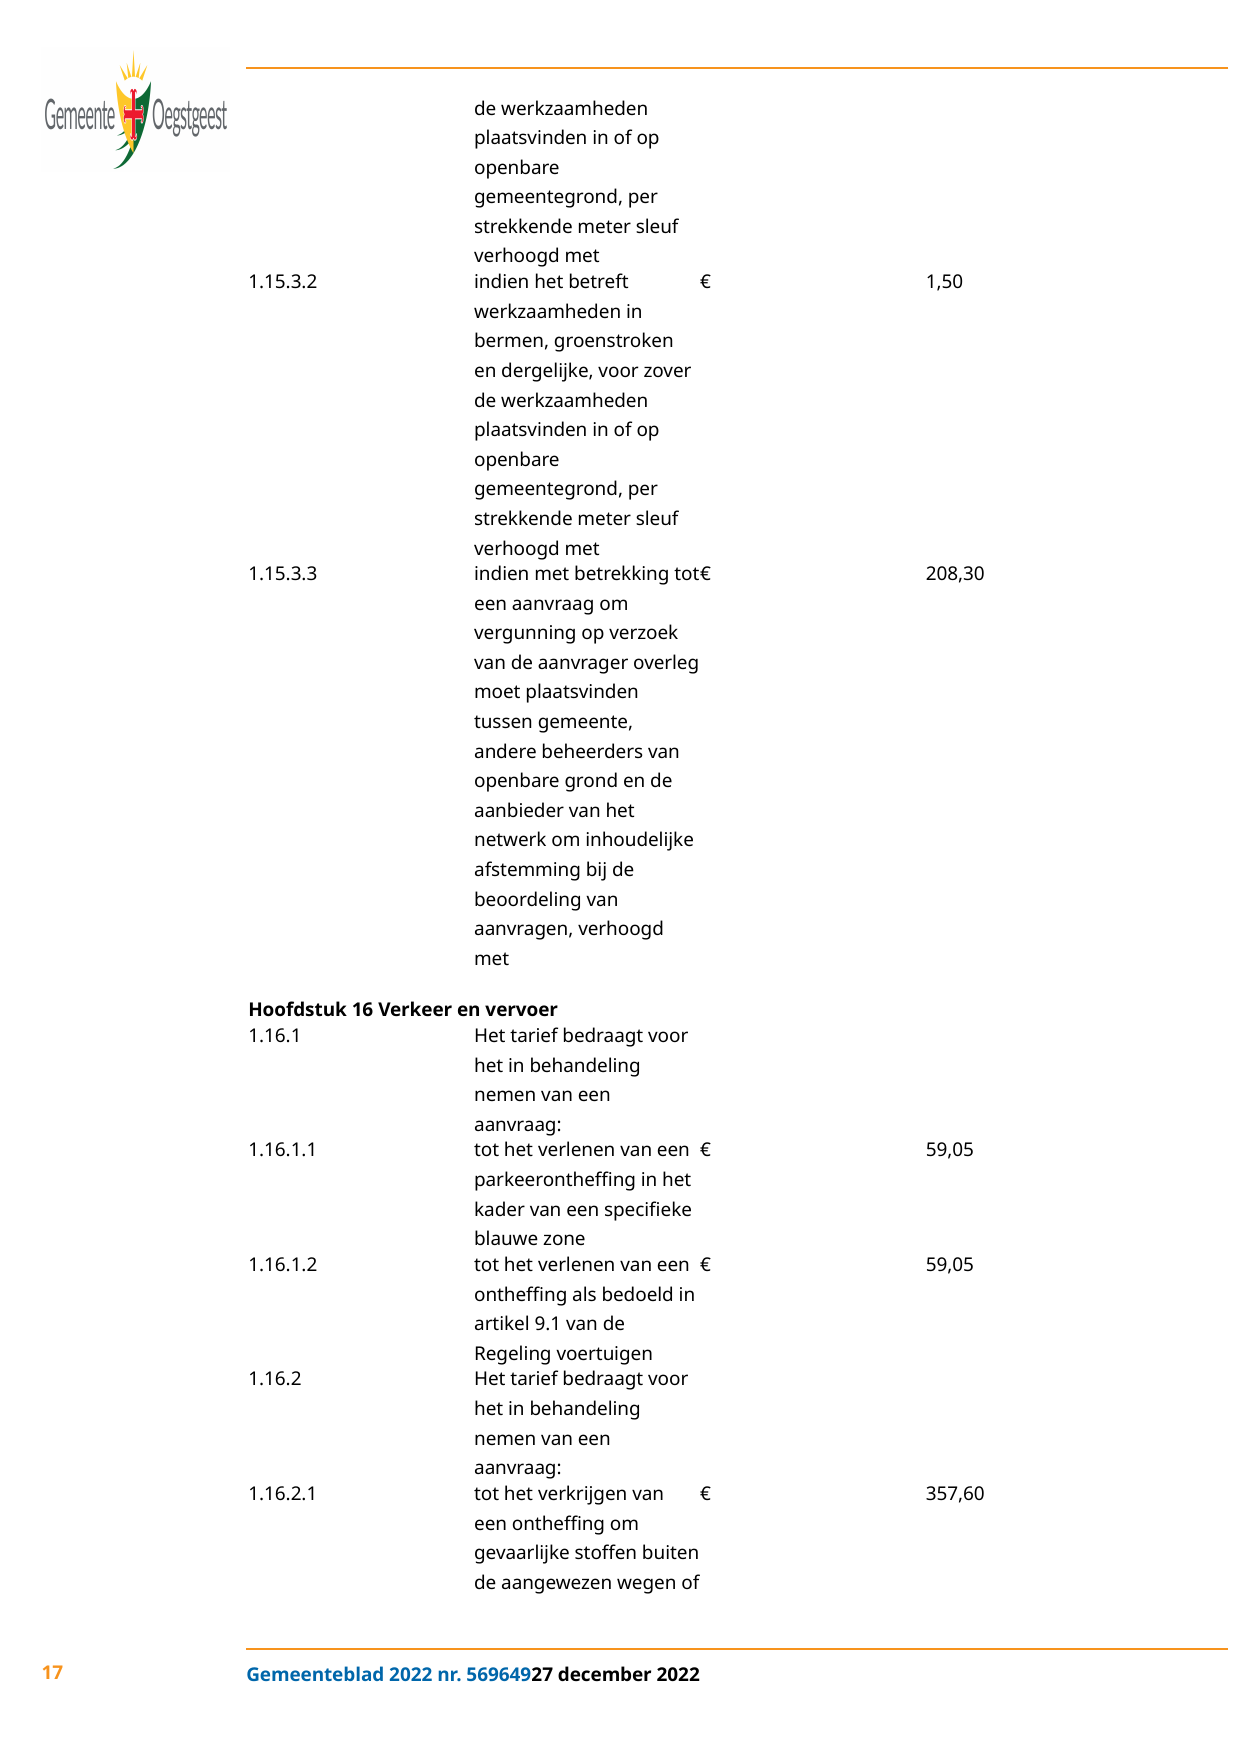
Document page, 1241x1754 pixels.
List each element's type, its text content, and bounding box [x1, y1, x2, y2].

table_cell [926, 996, 1152, 1022]
table_cell 208,30 [926, 560, 1152, 971]
table_cell € [700, 269, 926, 560]
table_cell € [700, 1137, 926, 1251]
table_cell [700, 1022, 926, 1137]
table_cell indien het betreft werkzaamheden in bermen, groenstroken en dergelijke, voor zover de werkzaamheden plaatsvinden in of op openbare gemeentegrond, per strekkende meter sleuf verhoogd met [474, 269, 700, 560]
table_cell indien met betrekking tot een aanvraag om vergunning op verzoek van de aanvrager overleg moet plaatsvinden tussen gemeente, andere beheerders van openbare grond en de aanbieder van het netwerk om inhoudelijke afstemming bij de beoordeling van aanvragen, verhoogd met [474, 560, 700, 971]
table_cell 1,50 [926, 269, 1152, 560]
table_cell 1.15.3.2 [248, 269, 474, 560]
table_cell [926, 1366, 1152, 1480]
table_cell [700, 1366, 926, 1480]
table_cell [926, 971, 1152, 996]
table_cell [700, 971, 926, 996]
table_cell Het tarief bedraagt voor het in behandeling nemen van een aanvraag: [474, 1366, 700, 1480]
table_cell tot het verkrijgen van een ontheffing om gevaarlijke stoffen buiten de aangewezen wegen of [474, 1480, 700, 1594]
table_cell [926, 95, 1152, 268]
table_cell [700, 95, 926, 268]
table_cell 1.16.1.2 [248, 1251, 474, 1366]
table_cell 59,05 [926, 1137, 1152, 1251]
table_cell 1.16.2.1 [248, 1480, 474, 1594]
table_cell € [700, 1480, 926, 1594]
table_cell 1.16.1 [248, 1022, 474, 1137]
table_cell [248, 971, 474, 996]
table_cell [474, 971, 700, 996]
table_cell tot het verlenen van een parkeerontheffing in het kader van een specifieke blauwe zone [474, 1137, 700, 1251]
table_cell tot het verlenen van een ontheffing als bedoeld in artikel 9.1 van de Regeling voertuigen [474, 1251, 700, 1366]
table_cell 1.15.3.3 [248, 560, 474, 971]
table_cell de werkzaamheden plaatsvinden in of op openbare gemeentegrond, per strekkende meter sleuf verhoogd met [474, 95, 700, 268]
table_cell € [700, 560, 926, 971]
table_cell Het tarief bedraagt voor het in behandeling nemen van een aanvraag: [474, 1022, 700, 1137]
table_cell 357,60 [926, 1480, 1152, 1594]
table_cell 1.16.1.1 [248, 1137, 474, 1251]
table_cell 1.16.2 [248, 1366, 474, 1480]
table_cell 59,05 [926, 1251, 1152, 1366]
table_cell [700, 996, 926, 1022]
table_cell € [700, 1251, 926, 1366]
picture [41, 47, 231, 172]
table_cell Hoofdstuk 16 Verkeer en vervoer [248, 996, 700, 1022]
table_cell [248, 95, 474, 268]
table_cell [926, 1022, 1152, 1137]
